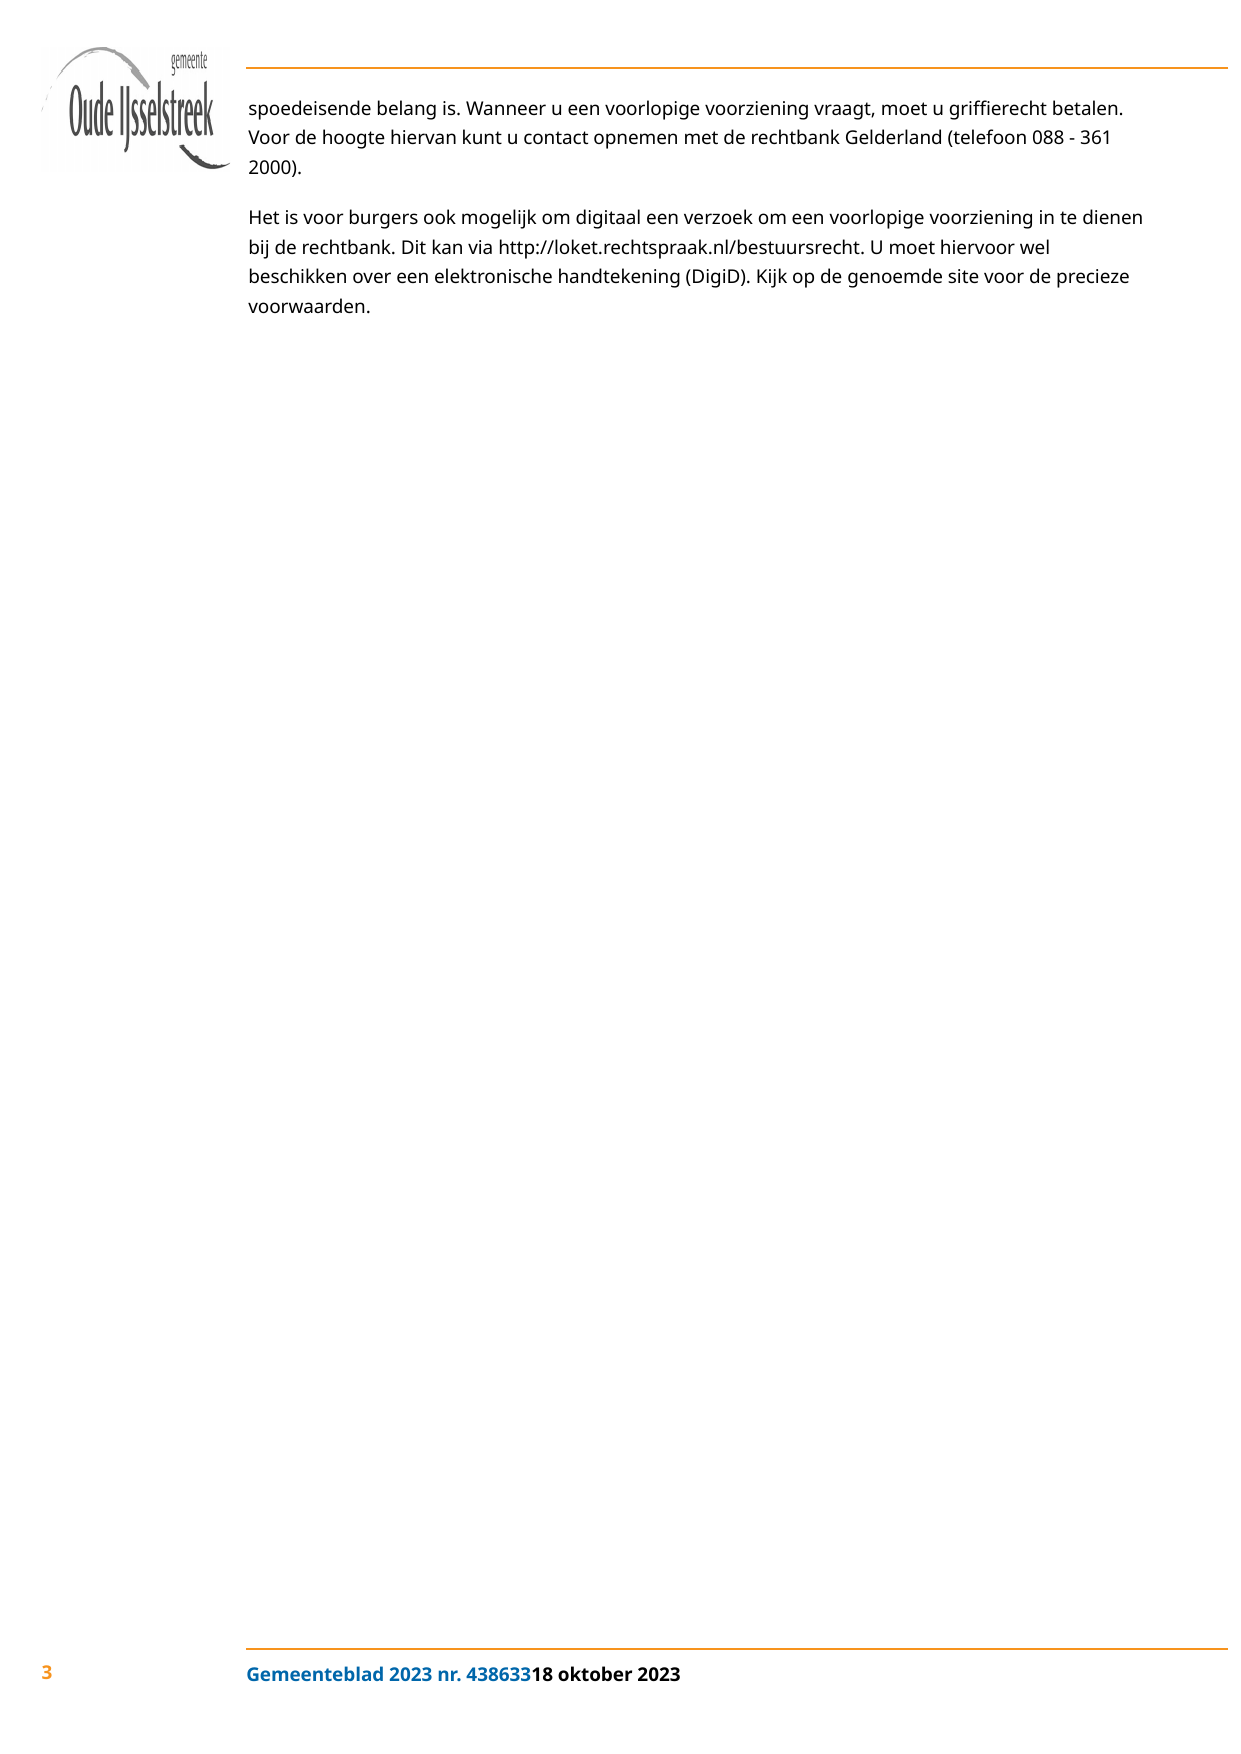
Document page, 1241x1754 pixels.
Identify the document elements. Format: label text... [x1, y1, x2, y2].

text spoedeisende belang is. Wanneer u een voorlopige voorziening vraagt, moet u griffierecht betalen. Voor de hoogte hiervan kunt u contact opnemen met de rechtbank Gelderland (telefoon 088 - 361 2000). [248, 95, 1152, 180]
picture [41, 47, 231, 172]
text Het is voor burgers ook mogelijk om digitaal een verzoek om een voorlopige voorziening in te dienen bij de rechtbank. Dit kan via http://loket.rechtspraak.nl/bestuursrecht. U moet hiervoor wel beschikken over een elektronische handtekening (DigiD). Kijk op de genoemde site voor de precieze voorwaarden. [248, 204, 1152, 319]
